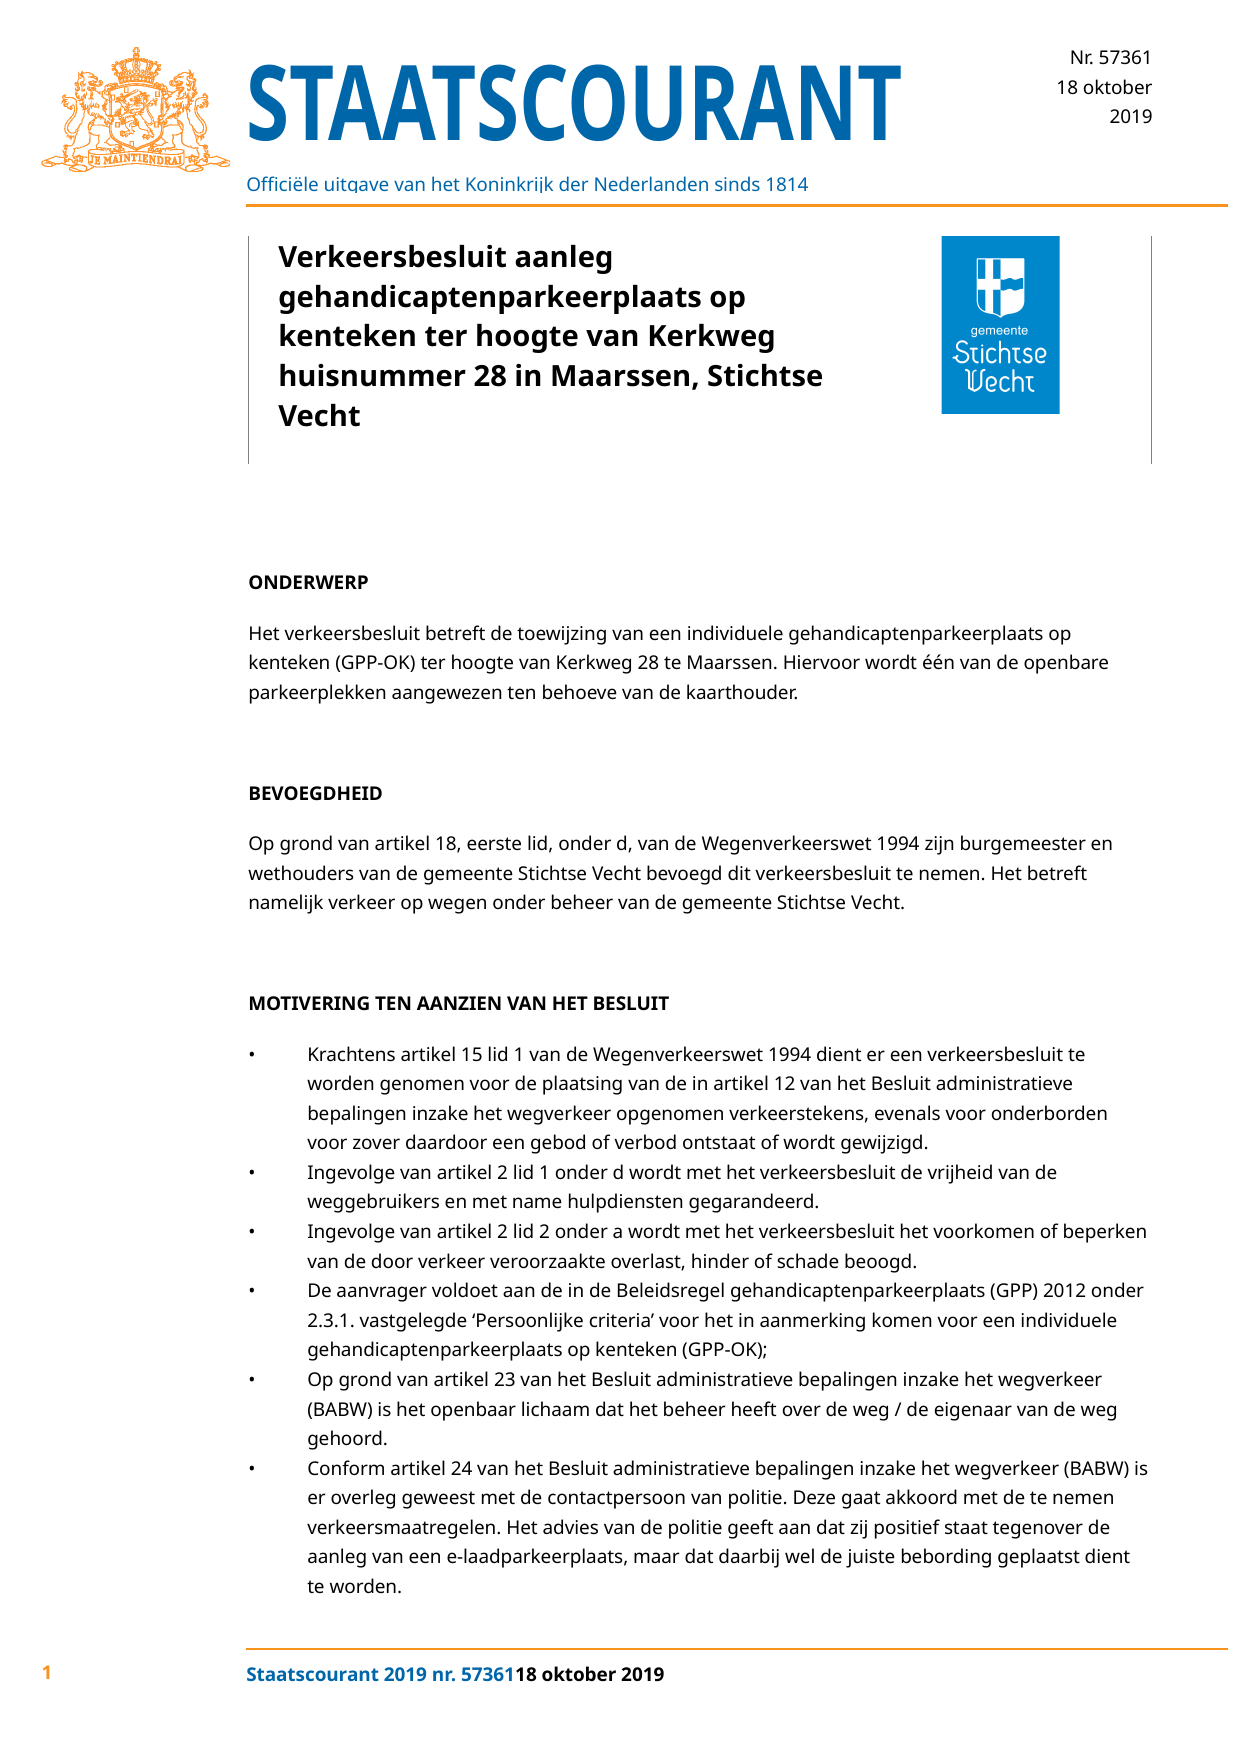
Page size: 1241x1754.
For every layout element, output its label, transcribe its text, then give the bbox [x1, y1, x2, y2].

list Ingevolge van artikel 2 lid 1 onder d wordt met het verkeersbesluit de vrijheid van de weggebruikers en met name hulpdiensten gegarandeerd. [248, 1159, 1152, 1214]
list Ingevolge van artikel 2 lid 2 onder a wordt met het verkeersbesluit het voorkomen of beperken van de door verkeer veroorzaakte overlast, hinder of schade beoogd. [248, 1218, 1152, 1273]
text Op grond van artikel 18, eerste lid, onder d, van de Wegenverkeerswet 1994 zijn burgemeester en wethouders van de gemeente Stichtse Vecht bevoegd dit verkeersbesluit te nemen. Het betreft namelijk verkeer op wegen onder beheer van de gemeente Stichtse Vecht. [248, 830, 1152, 915]
table_header [850, 236, 941, 413]
table_header [1060, 236, 1151, 413]
picture [1013, 348, 1019, 359]
list De aanvrager voldoet aan de in de Beleidsregel gehandicaptenparkeerplaats (GPP) 2012 onder 2.3.1. vastgelegde ‘Persoonlijke criteria’ voor het in aanmerking komen voor een individuele gehandicaptenparkeerplaats op kenteken (GPP-OK); [248, 1277, 1152, 1362]
list Op grond van artikel 23 van het Besluit administratieve bepalingen inzake het wegverkeer (BABW) is het openbaar lichaam dat het beheer heeft over de weg / de eigenaar van de weg gehoord. [248, 1366, 1152, 1451]
picture [977, 259, 1000, 313]
table_header [850, 414, 1151, 464]
picture [1001, 259, 1024, 279]
picture [1000, 289, 1024, 317]
text MOTIVERING TEN AANZIEN VAN HET BESLUIT [248, 990, 1152, 1016]
picture [971, 348, 977, 359]
text BEVOEGDHEID [248, 780, 1152, 806]
picture [1013, 370, 1020, 391]
list Conform artikel 24 van het Besluit administratieve bepalingen inzake het wegverkeer (BABW) is er overleg geweest met de contactpersoon van politie. Deze gaat akkoord met de te nemen verkeersmaatregelen. Het advies van de politie geeft aan dat zij positief staat tegenover de aanleg van een e-laadparkeerplaats, maar dat daarbij wel de juiste bebording geplaatst dient te worden. [248, 1455, 1152, 1599]
text ONDERWERP [248, 569, 1152, 595]
list Krachtens artikel 15 lid 1 van de Wegenverkeerswet 1994 dient er een verkeersbesluit te worden genomen voor de plaatsing van de in artikel 12 van het Besluit administratieve bepalingen inzake het wegverkeer opgenomen verkeerstekens, evenals voor onderborden voor zover daardoor een gebod of verbod ontstaat of wordt gewijzigd. [248, 1041, 1152, 1155]
picture [1027, 377, 1032, 389]
table_header Verkeersbesluit aanleg gehandicaptenparkeerplaats op kenteken ter hoogte van Kerkweg huisnummer 28 in Maarssen, Stichtse Vecht [249, 236, 850, 464]
picture [41, 47, 231, 172]
text Het verkeersbesluit betreft de toewijzing van een individuele gehandicaptenparkeerplaats op kenteken (GPP-OK) ter hoogte van Kerkweg 28 te Maarssen. Hiervoor wordt één van de openbare parkeerplekken aangewezen ten behoeve van de kaarthouder. [248, 620, 1152, 705]
